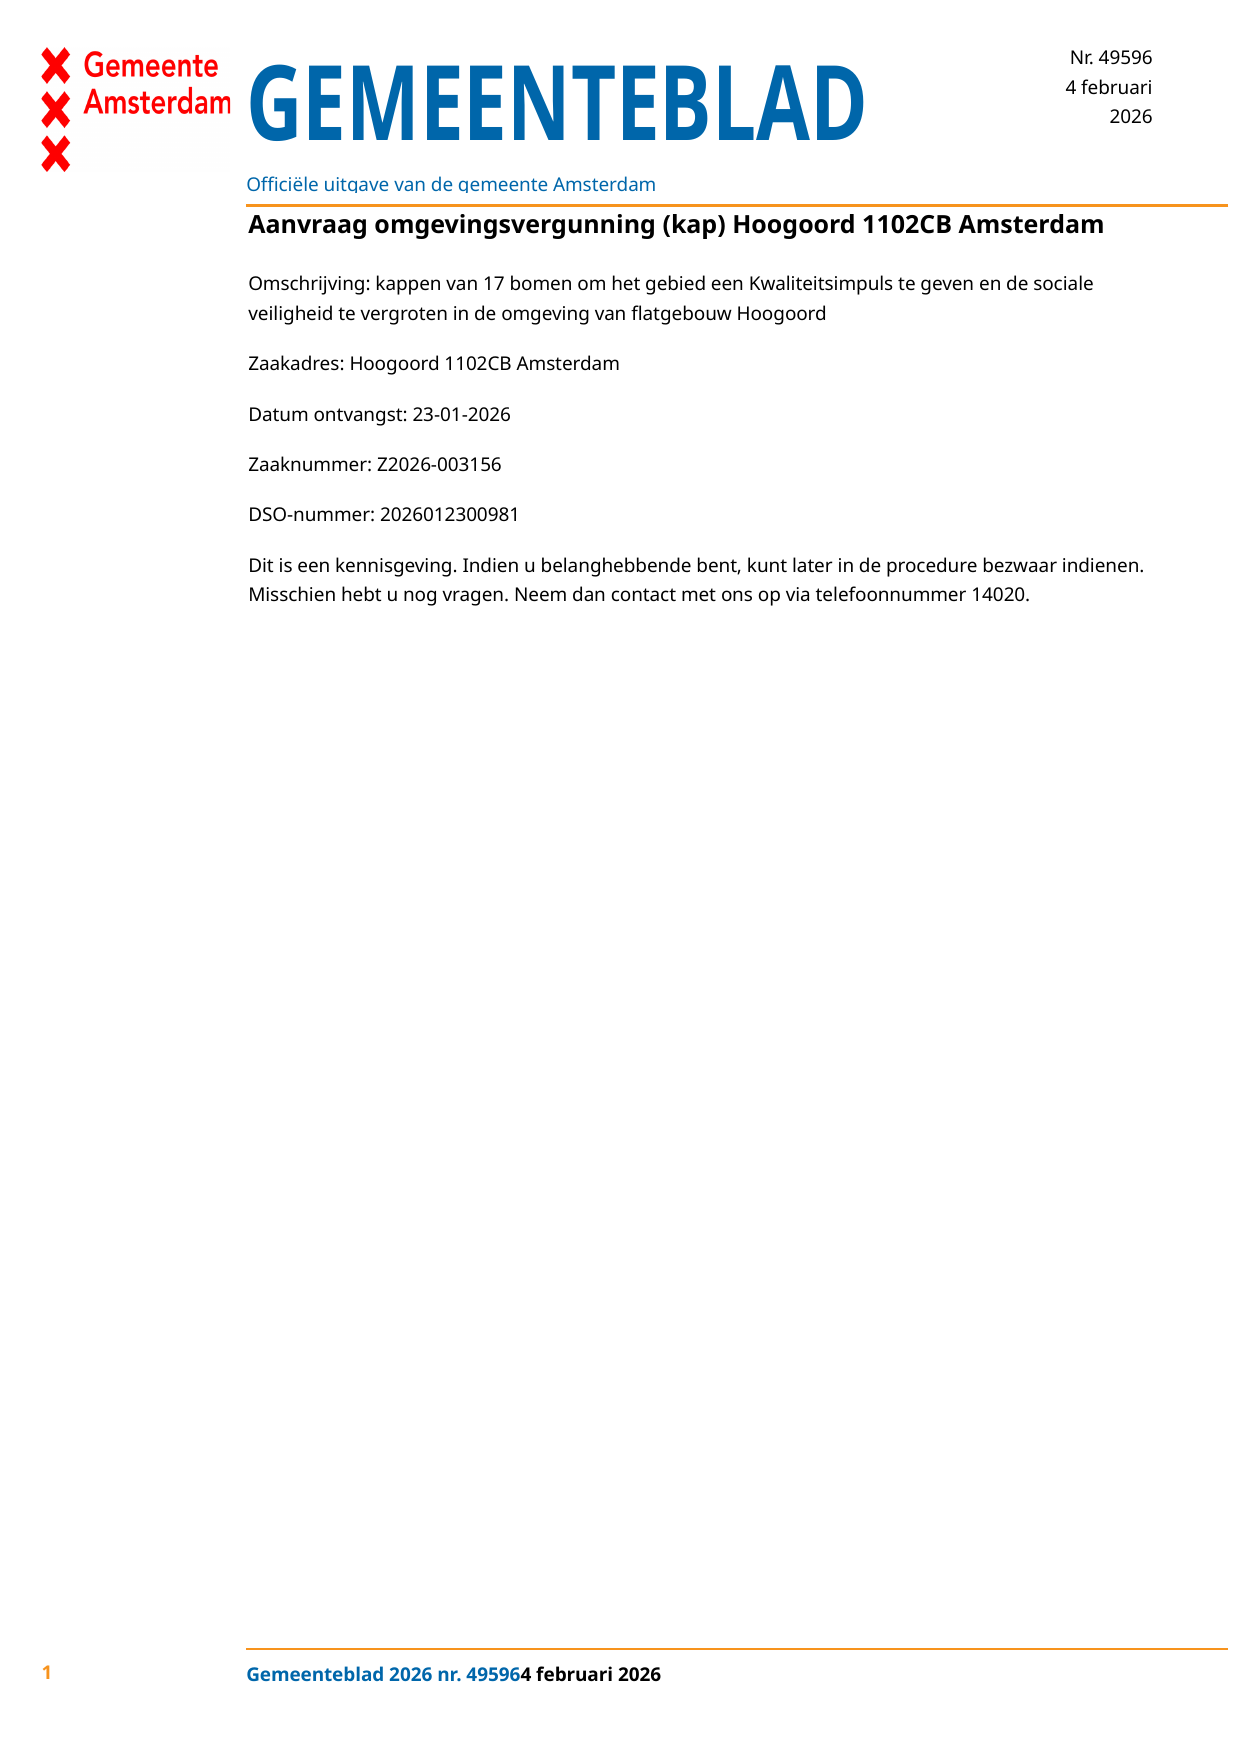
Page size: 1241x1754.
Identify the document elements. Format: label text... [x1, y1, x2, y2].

text Omschrijving: kappen van 17 bomen om het gebied een Kwaliteitsimpuls te geven en de sociale veiligheid te vergroten in de omgeving van flatgebouw Hoogoord [248, 270, 1152, 326]
text Datum ontvangst: 23-01-2026 [248, 401, 1152, 426]
picture [41, 47, 231, 172]
text Zaaknummer: Z2026-003156 [248, 451, 1152, 477]
text DSO-nummer: 2026012300981 [248, 502, 1152, 527]
text Zaakadres: Hoogoord 1102CB Amsterdam [248, 350, 1152, 376]
text Aanvraag omgevingsvergunning (kap) Hoogoord 1102CB Amsterdam [248, 207, 1152, 241]
text Dit is een kennisgeving. Indien u belanghebbende bent, kunt later in de procedure bezwaar indienen. Misschien hebt u nog vragen. Neem dan contact met ons op via telefoonnummer 14020. [248, 552, 1152, 607]
